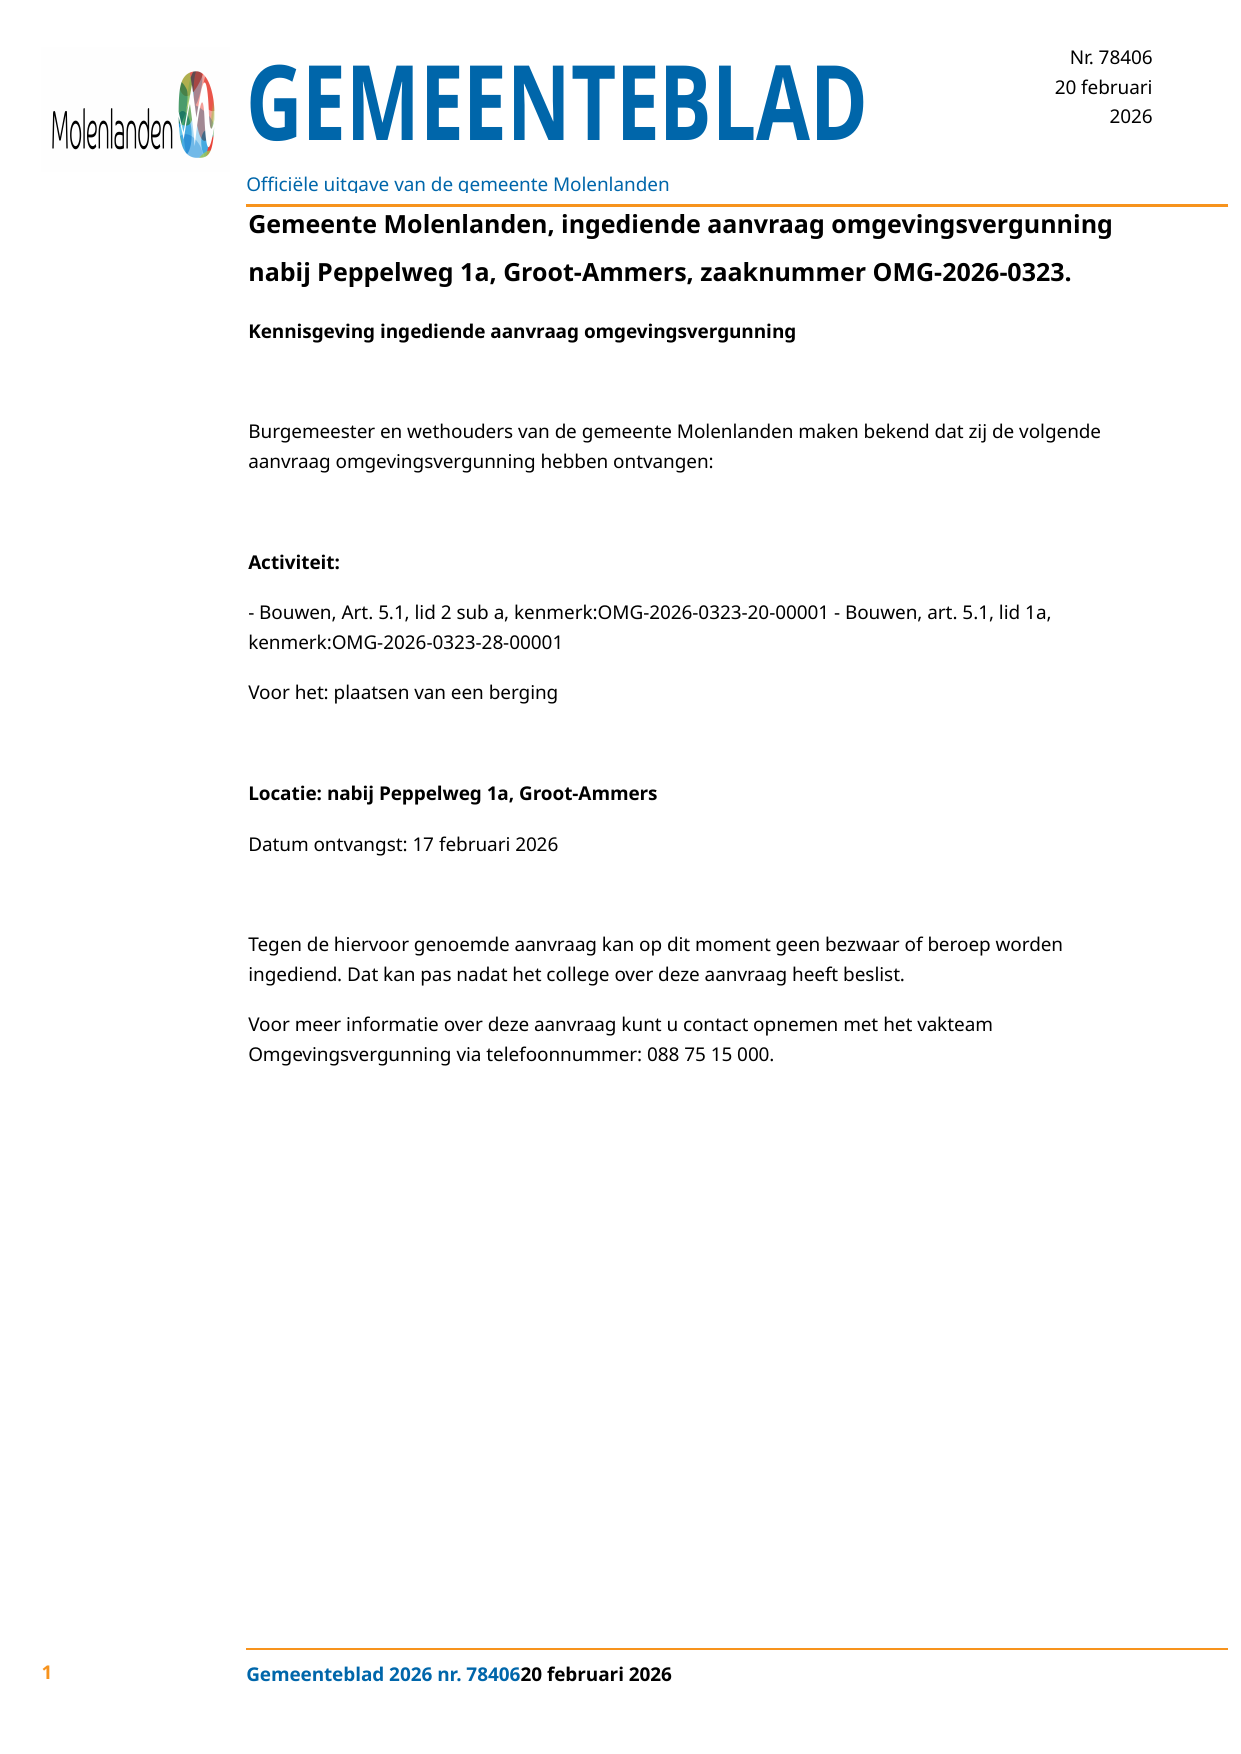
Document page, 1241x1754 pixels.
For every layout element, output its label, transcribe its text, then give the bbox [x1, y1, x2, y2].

text Locatie: nabij Peppelweg 1a, Groot-Ammers [248, 780, 1152, 806]
text Kennisgeving ingediende aanvraag omgevingsvergunning [248, 318, 1152, 344]
text - Bouwen, Art. 5.1, lid 2 sub a, kenmerk:OMG-2026-0323-20-00001 - Bouwen, art. 5.1, lid 1a, kenmerk:OMG-2026-0323-28-00001 [248, 599, 1152, 655]
text Tegen de hiervoor genoemde aanvraag kan op dit moment geen bezwaar of beroep worden ingediend. Dat kan pas nadat het college over deze aanvraag heeft beslist. [248, 932, 1152, 987]
text Burgemeester en wethouders van de gemeente Molenlanden maken bekend dat zij de volgende aanvraag omgevingsvergunning hebben ontvangen: [248, 419, 1152, 474]
text Gemeente Molenlanden, ingediende aanvraag omgevingsvergunning nabij Peppelweg 1a, Groot-Ammers, zaaknummer OMG-2026-0323. [248, 207, 1152, 288]
picture [41, 47, 231, 172]
text Voor meer informatie over deze aanvraag kunt u contact opnemen met het vakteam Omgevingsvergunning via telefoonnummer: 088 75 15 000. [248, 1012, 1152, 1067]
text Activiteit: [248, 549, 1152, 575]
text Datum ontvangst: 17 februari 2026 [248, 831, 1152, 857]
text Voor het: plaatsen van een berging [248, 679, 1152, 705]
